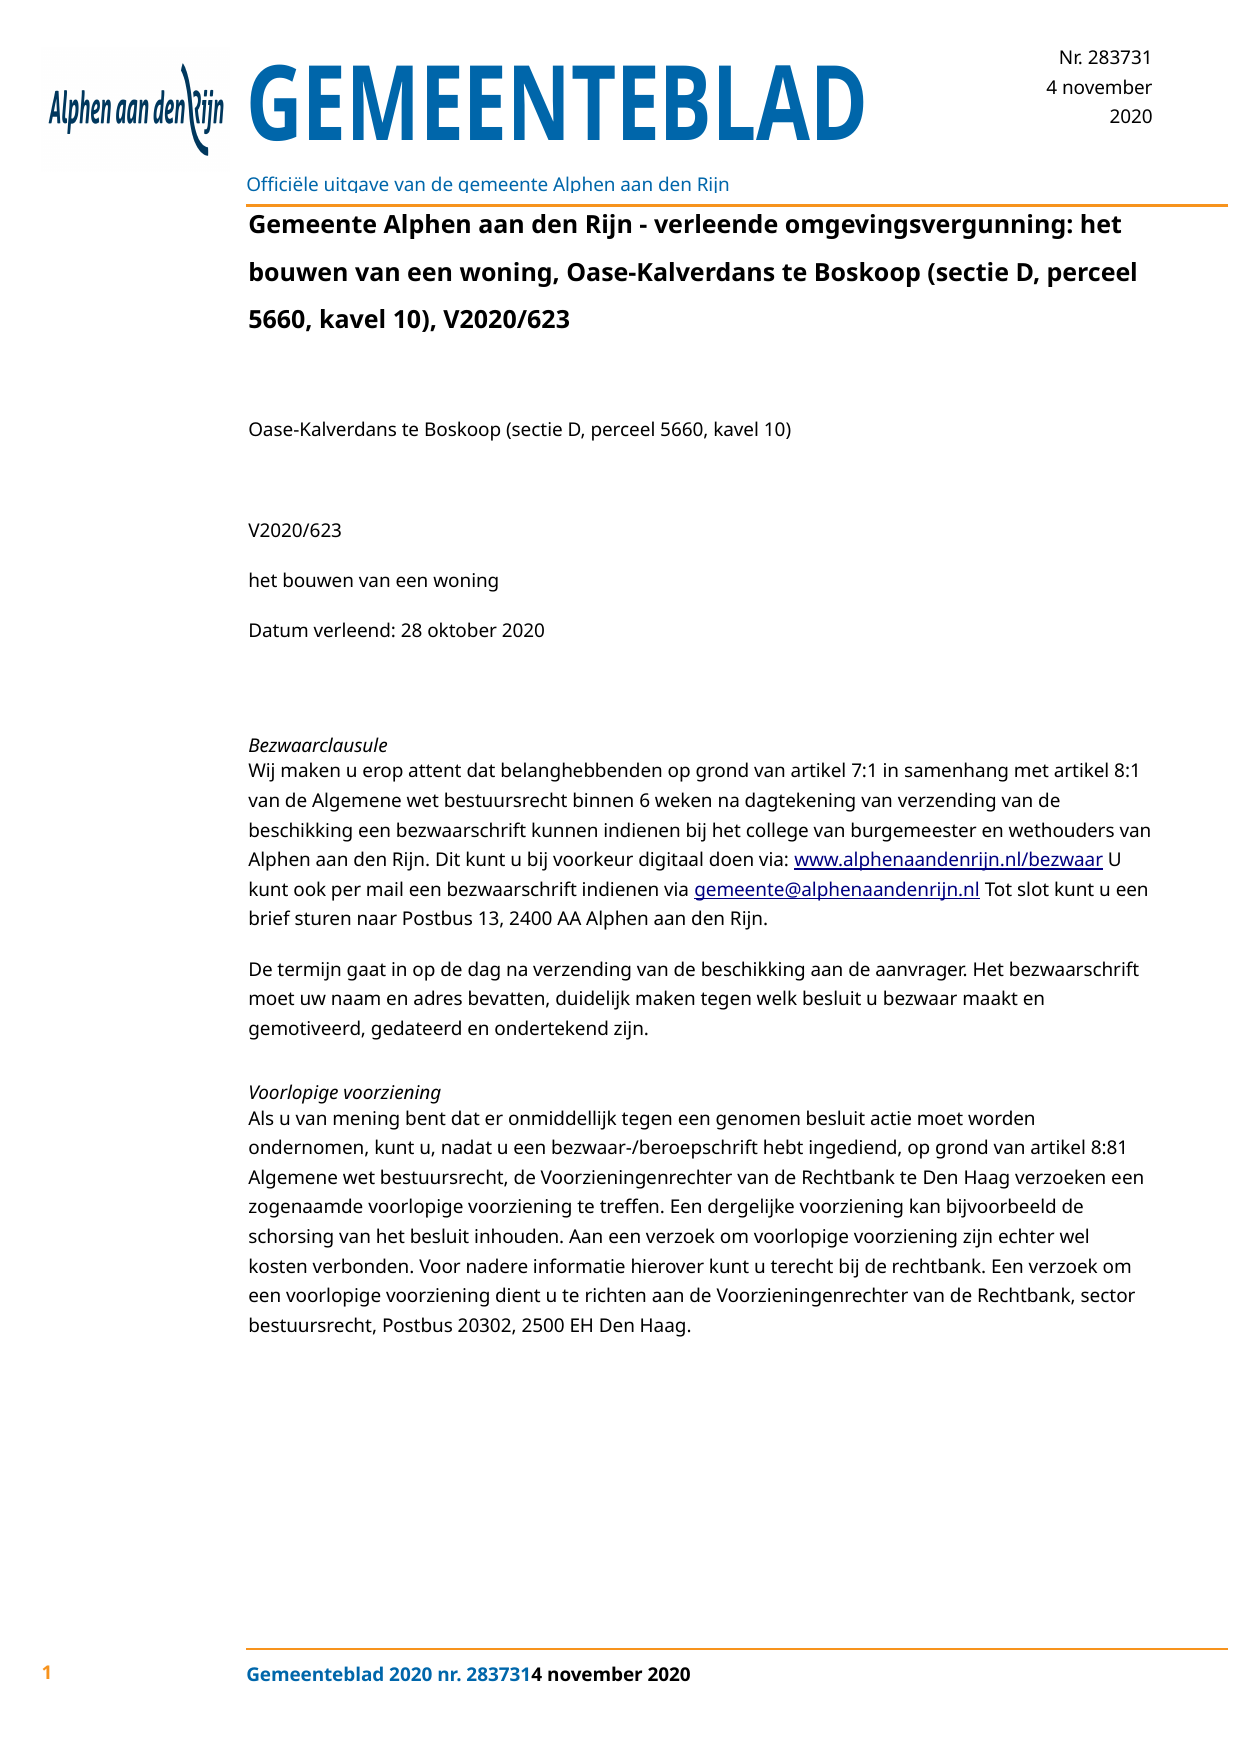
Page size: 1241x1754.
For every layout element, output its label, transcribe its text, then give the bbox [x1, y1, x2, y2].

text V2020/623 [248, 517, 1152, 542]
picture [41, 47, 231, 172]
text Oase-Kalverdans te Boskoop (sectie D, perceel 5660, kavel 10) [248, 416, 1152, 442]
text Wij maken u erop attent dat belanghebbenden op grond van artikel 7:1 in samenhang met artikel 8:1 van de Algemene wet bestuursrecht binnen 6 weken na dagtekening van verzending van de beschikking een bezwaarschrift kunnen indienen bij het college van burgemeester en wethouders van Alphen aan den Rijn. Dit kunt u bij voorkeur digitaal doen via: www.alphenaandenrijn.nl/bezwaar U kunt ook per mail een bezwaarschrift indienen via gemeente@alphenaandenrijn.nl Tot slot kunt u een brief sturen naar Postbus 13, 2400 AA Alphen aan den Rijn. [248, 758, 1152, 931]
text Voorlopige voorziening [248, 1079, 1152, 1105]
text Bezwaarclausule [248, 732, 1152, 758]
text De termijn gaat in op de dag na verzending van de beschikking aan de aanvrager. Het bezwaarschrift moet uw naam en adres bevatten, duidelijk maken tegen welk besluit u bezwaar maakt en gemotiveerd, gedateerd en ondertekend zijn. [248, 956, 1152, 1041]
text het bouwen van een woning [248, 567, 1152, 593]
text Als u van mening bent dat er onmiddellijk tegen een genomen besluit actie moet worden ondernomen, kunt u, nadat u een bezwaar-/beroepschrift hebt ingediend, op grond van artikel 8:81 Algemene wet bestuursrecht, de Voorzieningenrechter van de Rechtbank te Den Haag verzoeken een zogenaamde voorlopige voorziening te treffen. Een dergelijke voorziening kan bijvoorbeeld de schorsing van het besluit inhouden. Aan een verzoek om voorlopige voorziening zijn echter wel kosten verbonden. Voor nadere informatie hierover kunt u terecht bij de rechtbank. Een verzoek om een voorlopige voorziening dient u te richten aan de Voorzieningenrechter van de Rechtbank, sector bestuursrecht, Postbus 20302, 2500 EH Den Haag. [248, 1105, 1152, 1338]
text Gemeente Alphen aan den Rijn - verleende omgevingsvergunning: het bouwen van een woning, Oase-Kalverdans te Boskoop (sectie D, perceel 5660, kavel 10), V2020/623 [248, 207, 1152, 336]
text Datum verleend: 28 oktober 2020 [248, 618, 1152, 643]
